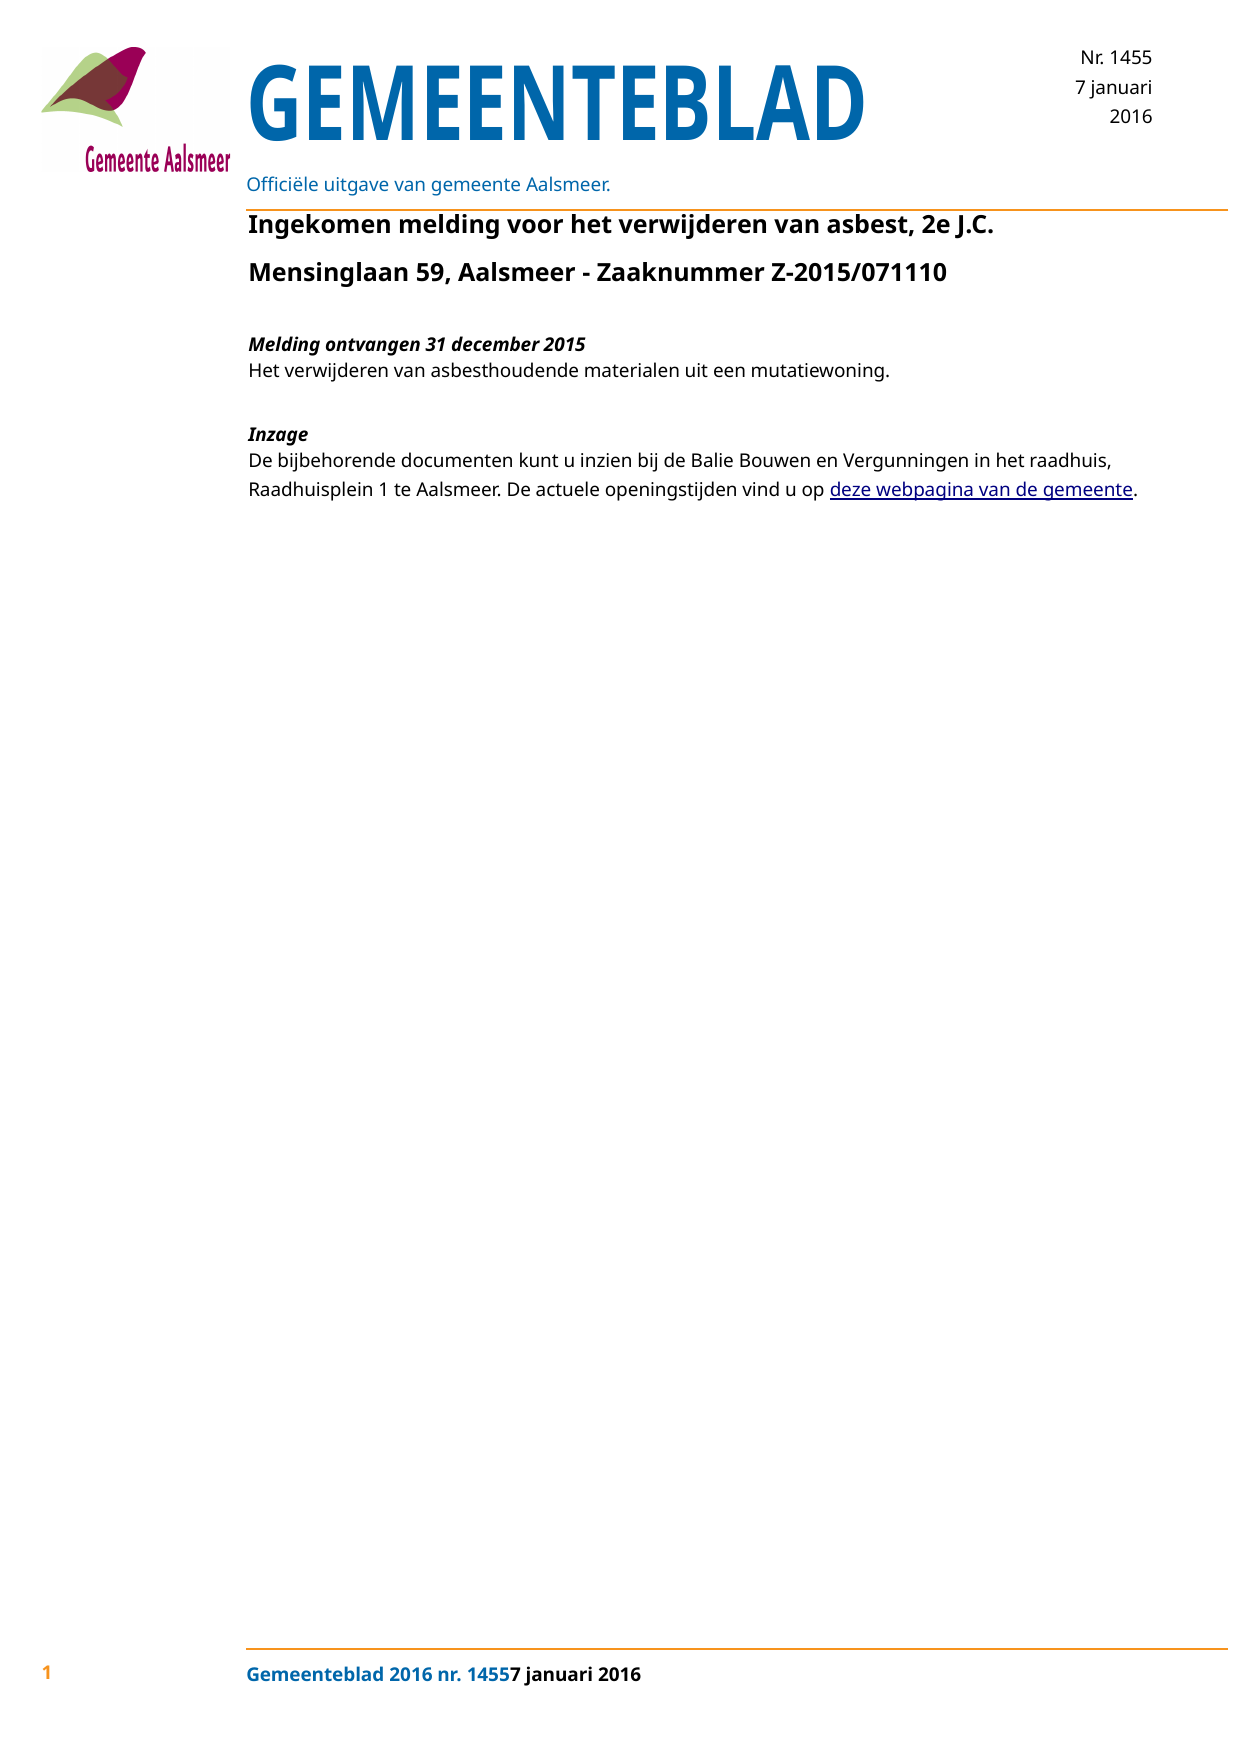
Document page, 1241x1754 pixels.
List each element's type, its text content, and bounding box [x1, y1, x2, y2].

text Het verwijderen van asbesthoudende materialen uit een mutatiewoning. [248, 357, 1152, 383]
text De bijbehorende documenten kunt u inzien bij de Balie Bouwen en Vergunningen in het raadhuis, Raadhuisplein 1 te Aalsmeer. De actuele openingstijden vind u op deze webpagina van de gemeente. [248, 447, 1152, 502]
text Melding ontvangen 31 december 2015 [248, 331, 1152, 357]
picture [41, 47, 231, 172]
text Inzage [248, 421, 1152, 447]
text Ingekomen melding voor het verwijderen van asbest, 2e J.C. Mensinglaan 59, Aalsmeer - Zaaknummer Z-2015/071110 [248, 211, 1152, 288]
